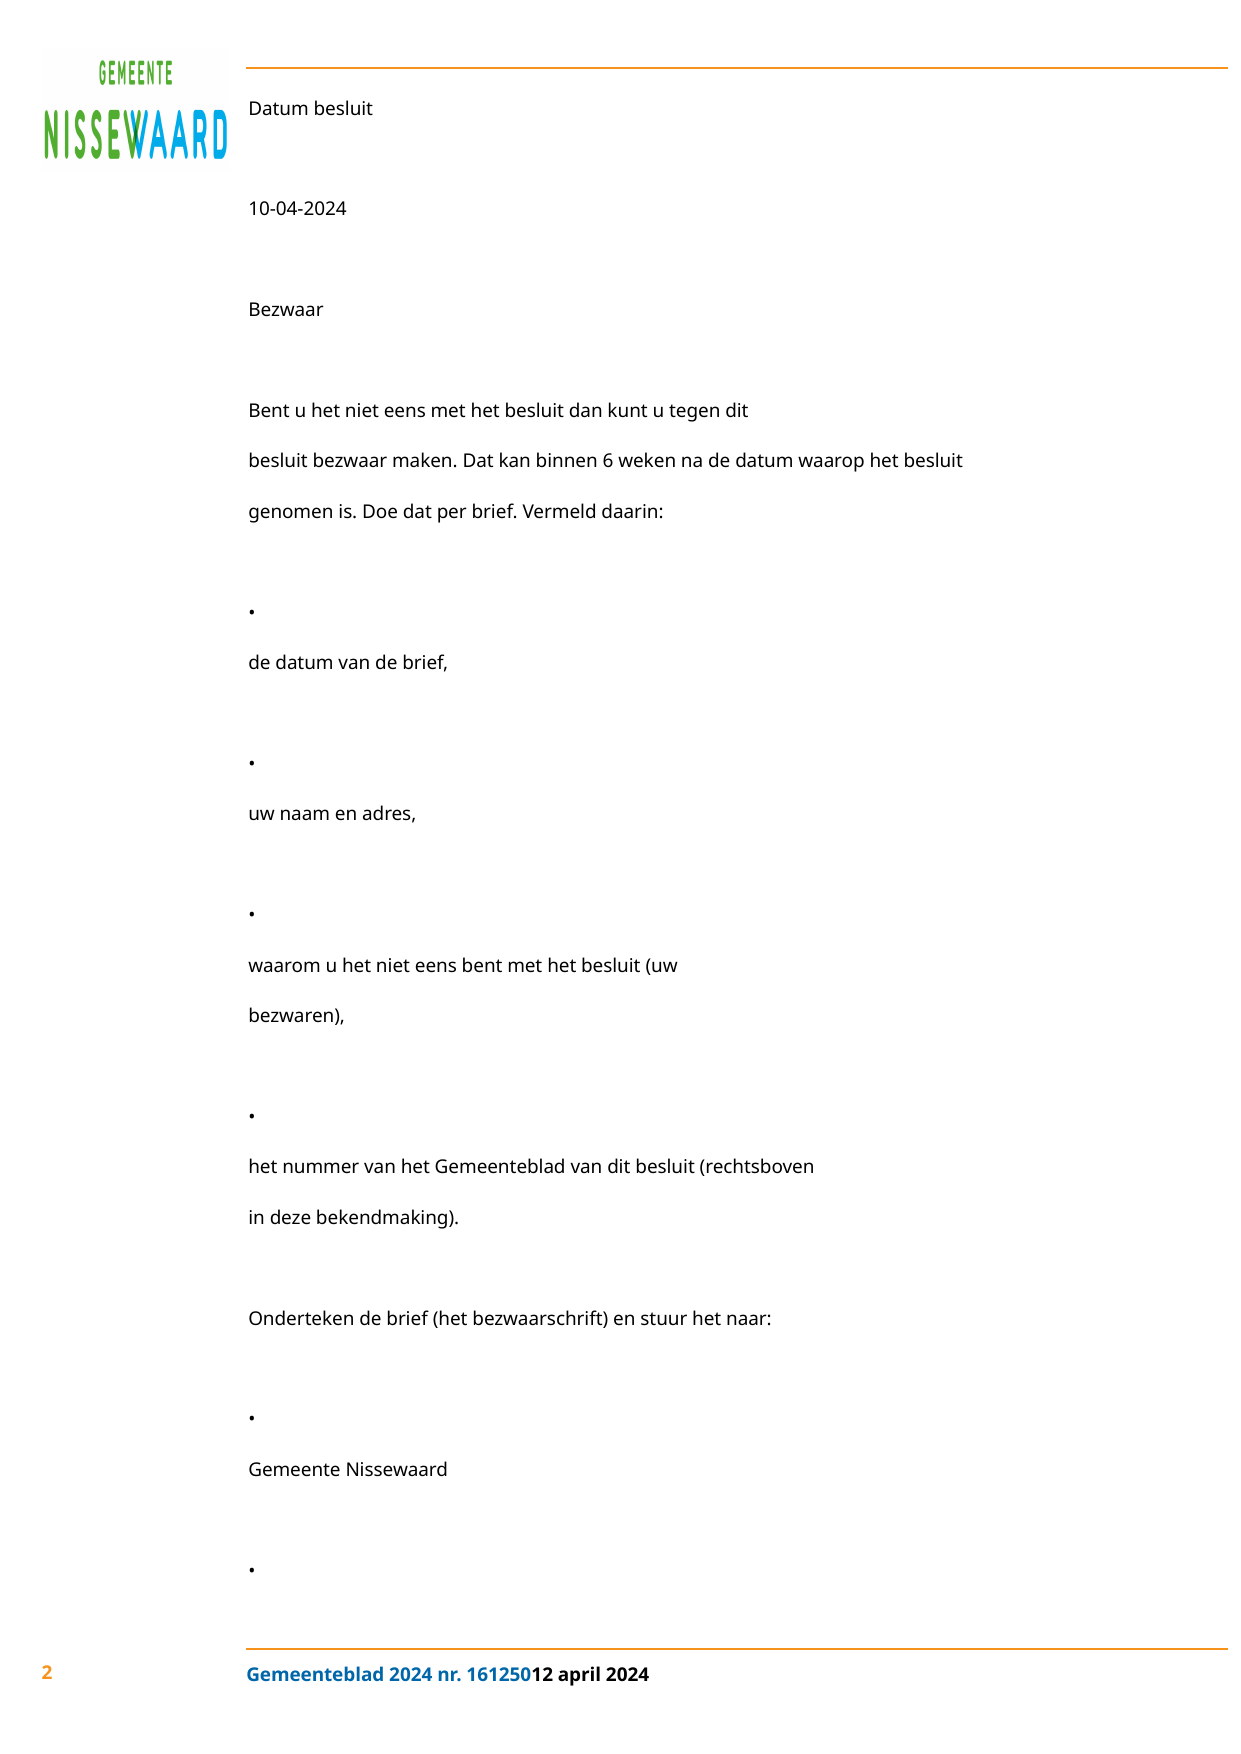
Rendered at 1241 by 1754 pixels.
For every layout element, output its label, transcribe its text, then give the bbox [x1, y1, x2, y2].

text Bezwaar [248, 296, 1152, 322]
text • [248, 599, 1152, 625]
text het nummer van het Gemeenteblad van dit besluit (rechtsboven [248, 1153, 1152, 1179]
text Datum besluit [248, 95, 1152, 121]
text • [248, 1103, 1152, 1129]
text genomen is. Doe dat per brief. Vermeld daarin: [248, 498, 1152, 524]
text • [248, 750, 1152, 776]
text bezwaren), [248, 1002, 1152, 1028]
text in deze bekendmaking). [248, 1204, 1152, 1230]
text • [248, 1557, 1152, 1583]
text de datum van de brief, [248, 649, 1152, 675]
text Bent u het niet eens met het besluit dan kunt u tegen dit [248, 397, 1152, 423]
text waarom u het niet eens bent met het besluit (uw [248, 952, 1152, 978]
text uw naam en adres, [248, 801, 1152, 826]
text 10-04-2024 [248, 196, 1152, 221]
text besluit bezwaar maken. Dat kan binnen 6 weken na de datum waarop het besluit [248, 448, 1152, 473]
text • [248, 1406, 1152, 1431]
text Gemeente Nissewaard [248, 1456, 1152, 1482]
text Onderteken de brief (het bezwaarschrift) en stuur het naar: [248, 1305, 1152, 1331]
picture [41, 47, 231, 172]
text • [248, 901, 1152, 927]
